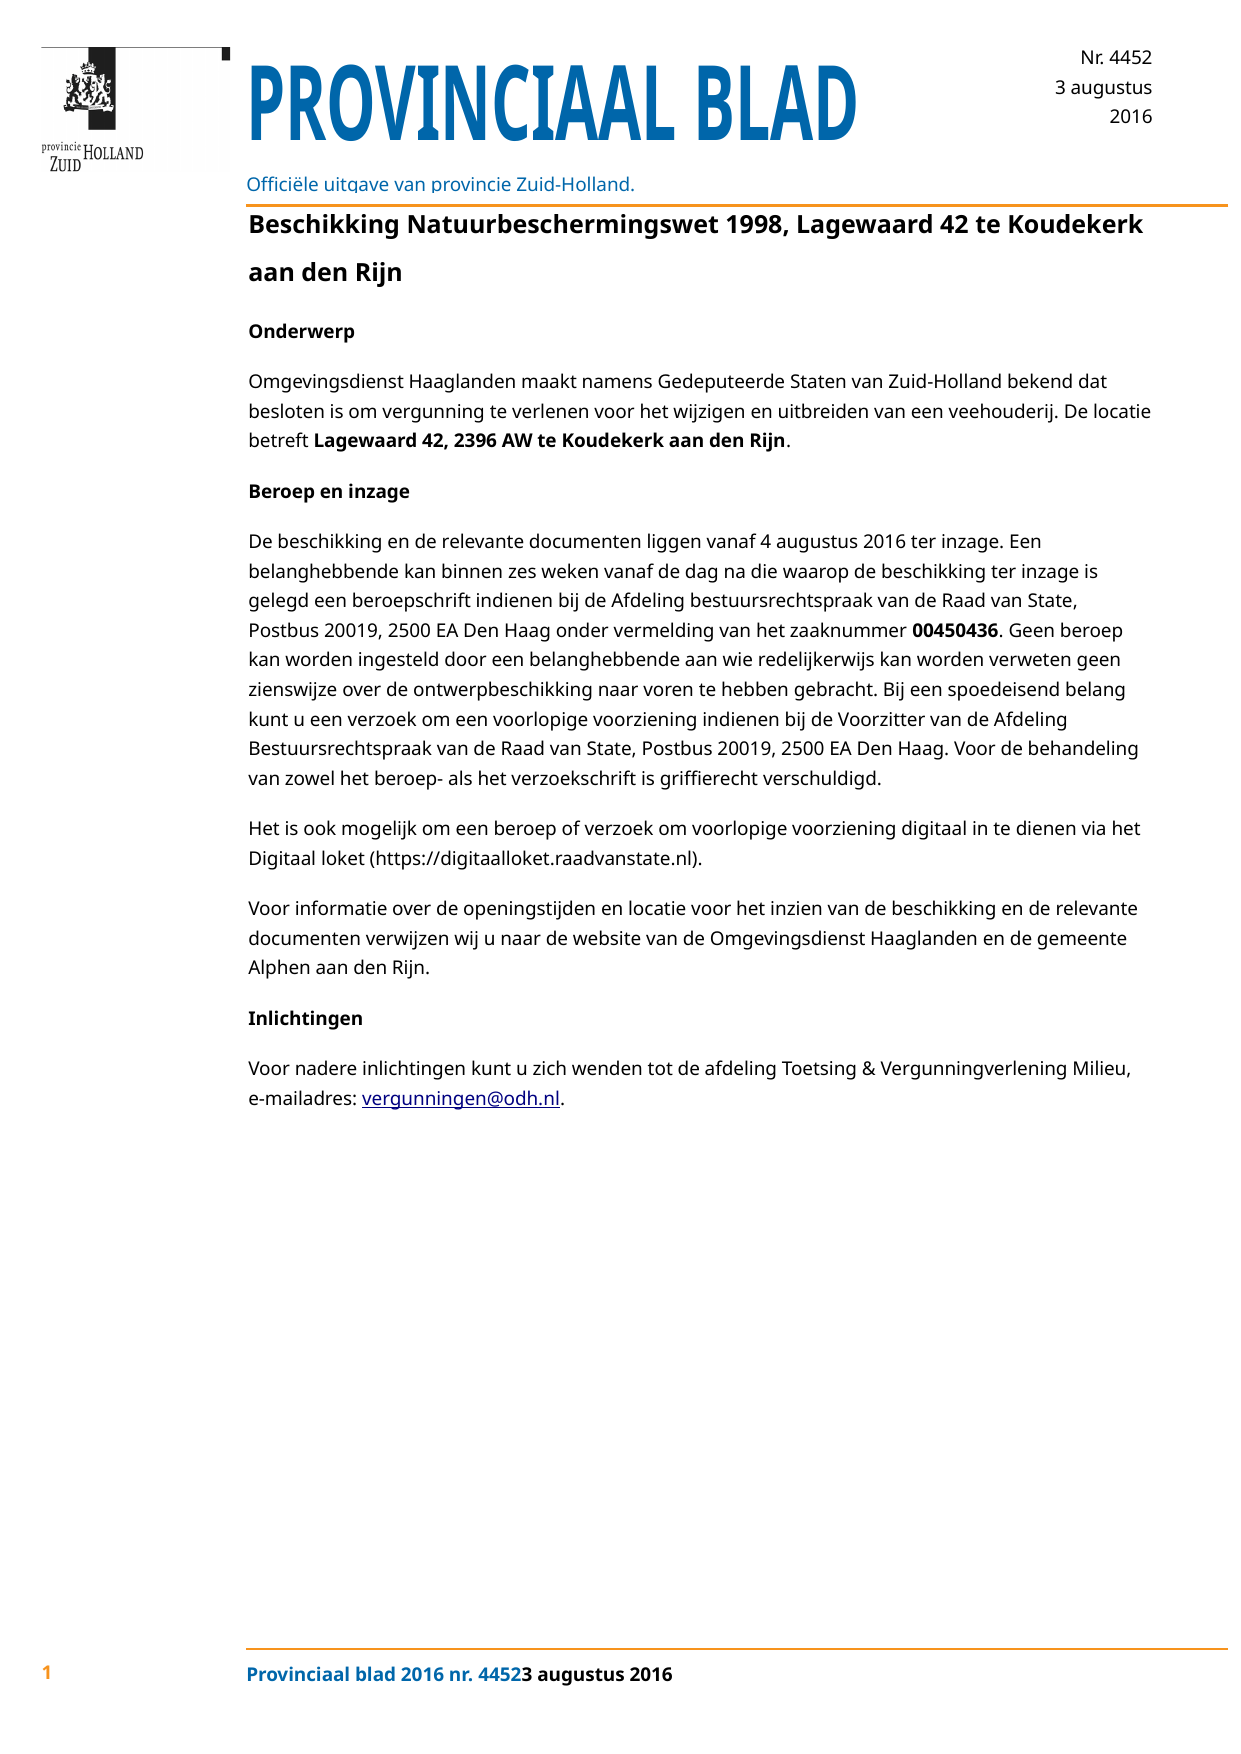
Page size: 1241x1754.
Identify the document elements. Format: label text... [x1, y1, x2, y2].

text Het is ook mogelijk om een beroep of verzoek om voorlopige voorziening digitaal in te dienen via het Digitaal loket (https://digitaalloket.raadvanstate.nl). [248, 815, 1152, 871]
text Omgevingsdienst Haaglanden maakt namens Gedeputeerde Staten van Zuid-Holland bekend dat besloten is om vergunning te verlenen voor het wijzigen en uitbreiden van een veehouderij. De locatie betreft Lagewaard 42, 2396 AW te Koudekerk aan den Rijn. [248, 368, 1152, 453]
text Onderwerp [248, 318, 1152, 344]
text Voor informatie over de openingstijden en locatie voor het inzien van de beschikking en de relevante documenten verwijzen wij u naar de website van de Omgevingsdienst Haaglanden en de gemeente Alphen aan den Rijn. [248, 895, 1152, 980]
text Voor nadere inlichtingen kunt u zich wenden tot de afdeling Toetsing & Vergunningverlening Milieu, e-mailadres: vergunningen@odh.nl. [248, 1055, 1152, 1111]
text Inlichtingen [248, 1005, 1152, 1031]
text Beschikking Natuurbeschermingswet 1998, Lagewaard 42 te Koudekerk aan den Rijn [248, 207, 1152, 288]
picture [41, 47, 231, 172]
text De beschikking en de relevante documenten liggen vanaf 4 augustus 2016 ter inzage. Een belanghebbende kan binnen zes weken vanaf de dag na die waarop de beschikking ter inzage is gelegd een beroepschrift indienen bij de Afdeling bestuursrechtspraak van de Raad van State, Postbus 20019, 2500 EA Den Haag onder vermelding van het zaaknummer 00450436. Geen beroep kan worden ingesteld door een belanghebbende aan wie redelijkerwijs kan worden verweten geen zienswijze over de ontwerpbeschikking naar voren te hebben gebracht. Bij een spoedeisend belang kunt u een verzoek om een voorlopige voorziening indienen bij de Voorzitter van de Afdeling Bestuursrechtspraak van de Raad van State, Postbus 20019, 2500 EA Den Haag. Voor de behandeling van zowel het beroep- als het verzoekschrift is griffierecht verschuldigd. [248, 528, 1152, 791]
text Beroep en inzage [248, 478, 1152, 504]
